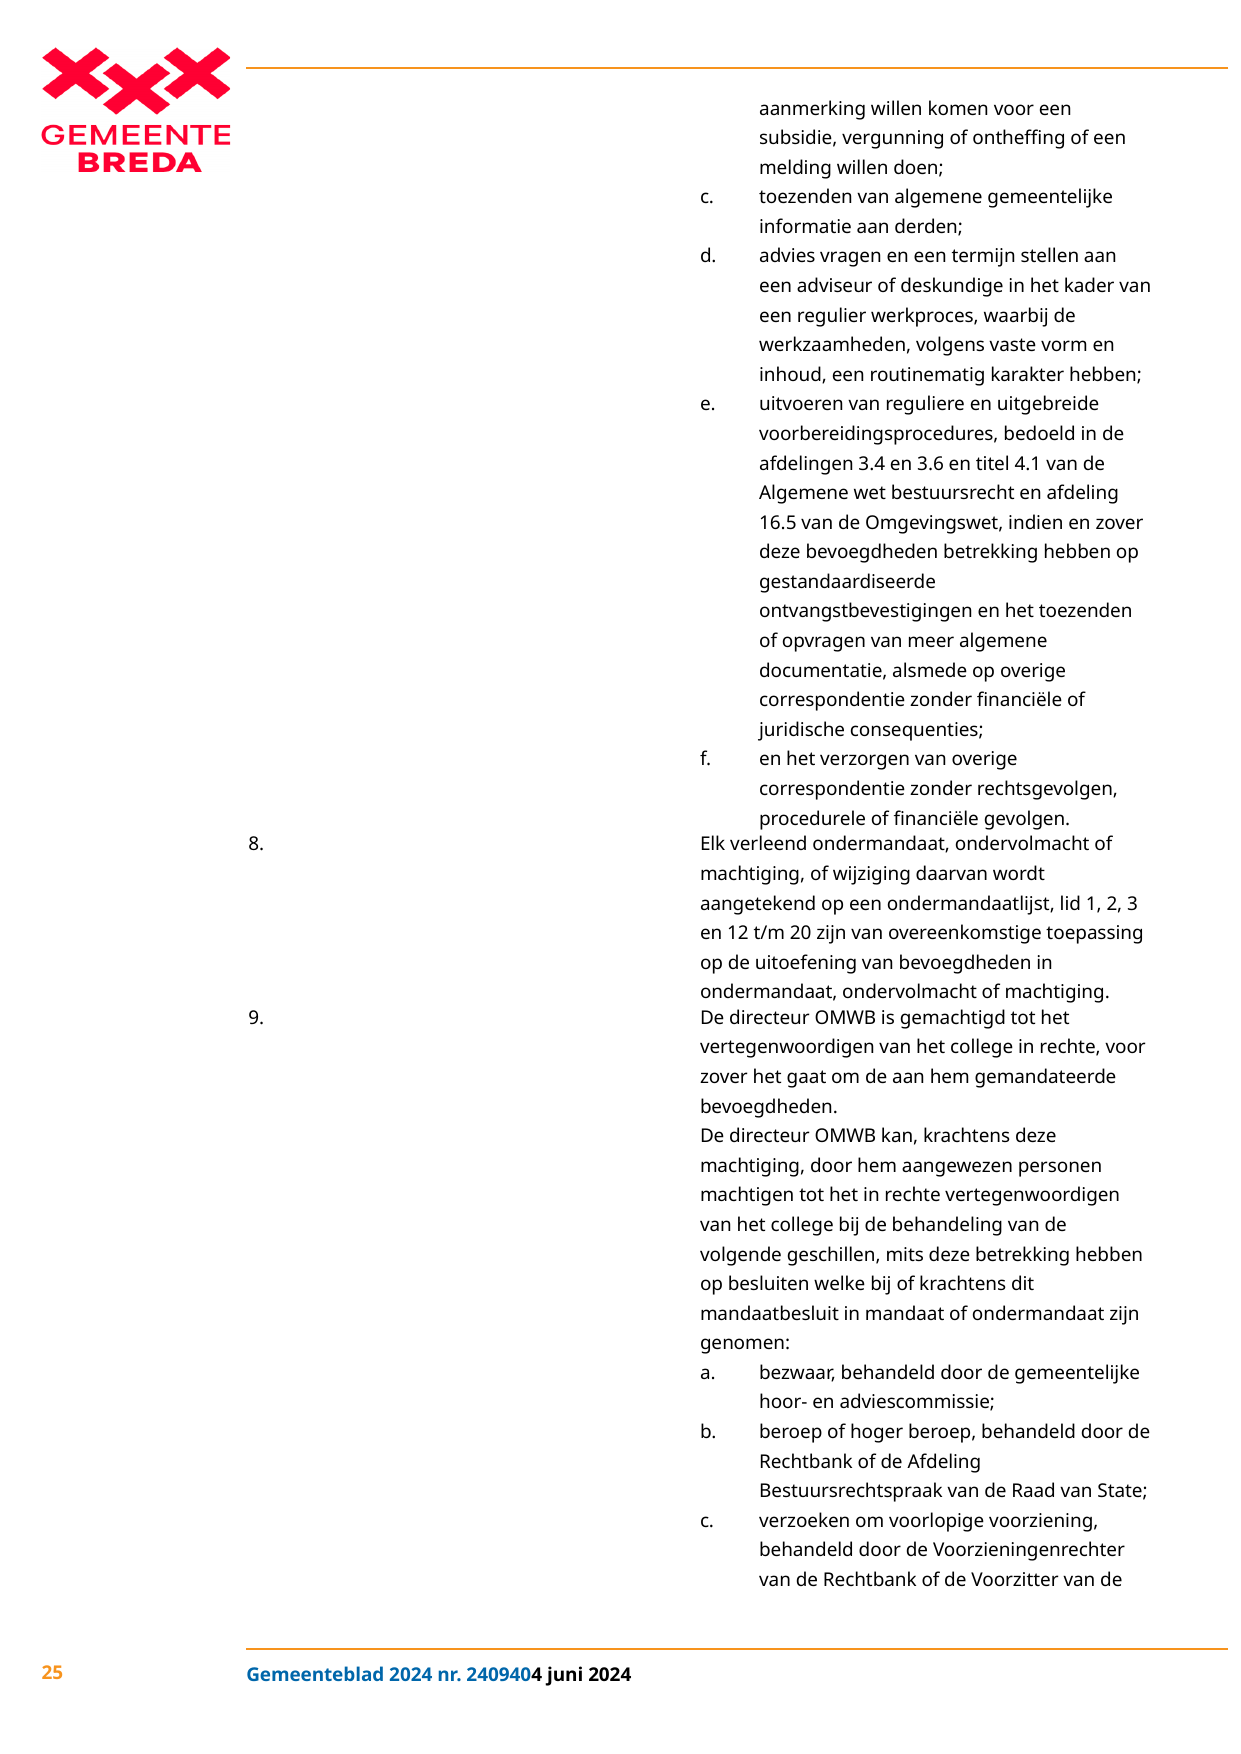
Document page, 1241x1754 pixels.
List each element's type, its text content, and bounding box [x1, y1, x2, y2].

table_cell De directeur OMWB is gemachtigd tot het vertegenwoordigen van het college in rechte, voor zover het gaat om de aan hem gemandateerde bevoegdheden. De directeur OMWB kan, krachtens deze machtiging, door hem aangewezen personen machtigen tot het in rechte vertegenwoordigen van het college bij de behandeling van de volgende geschillen, mits deze betrekking hebben op besluiten welke bij of krachtens dit mandaatbesluit in mandaat of ondermandaat zijn genomen: bezwaar, behandeld door de gemeentelijke hoor- en adviescommissie; beroep of hoger beroep, behandeld door de Rechtbank of de Afdeling Bestuursrechtspraak van de Raad van State; verzoeken om voorlopige voorziening, behandeld door de Voorzieningenrechter van de Rechtbank of de Voorzitter van de [700, 1004, 1152, 1592]
table_cell 8. [248, 831, 700, 1004]
picture [41, 47, 231, 172]
table_cell [248, 95, 700, 831]
table_cell Elk verleend ondermandaat, ondervolmacht of machtiging, of wijziging daarvan wordt aangetekend op een ondermandaatlijst, lid 1, 2, 3 en 12 t/m 20 zijn van overeenkomstige toepassing op de uitoefening van bevoegdheden in ondermandaat, ondervolmacht of machtiging. [700, 831, 1152, 1004]
table_cell 9. [248, 1004, 700, 1592]
table_cell aanmerking willen komen voor een subsidie, vergunning of ontheffing of een melding willen doen; toezenden van algemene gemeentelijke informatie aan derden; advies vragen en een termijn stellen aan een adviseur of deskundige in het kader van een regulier werkproces, waarbij de werkzaamheden, volgens vaste vorm en inhoud, een routinematig karakter hebben; uitvoeren van reguliere en uitgebreide voorbereidingsprocedures, bedoeld in de afdelingen 3.4 en 3.6 en titel 4.1 van de Algemene wet bestuursrecht en afdeling 16.5 van de Omgevingswet, indien en zover deze bevoegdheden betrekking hebben op gestandaardiseerde ontvangstbevestigingen en het toezenden of opvragen van meer algemene documentatie, alsmede op overige correspondentie zonder financiële of juridische consequenties; en het verzorgen van overige correspondentie zonder rechtsgevolgen, procedurele of financiële gevolgen. [700, 95, 1152, 831]
